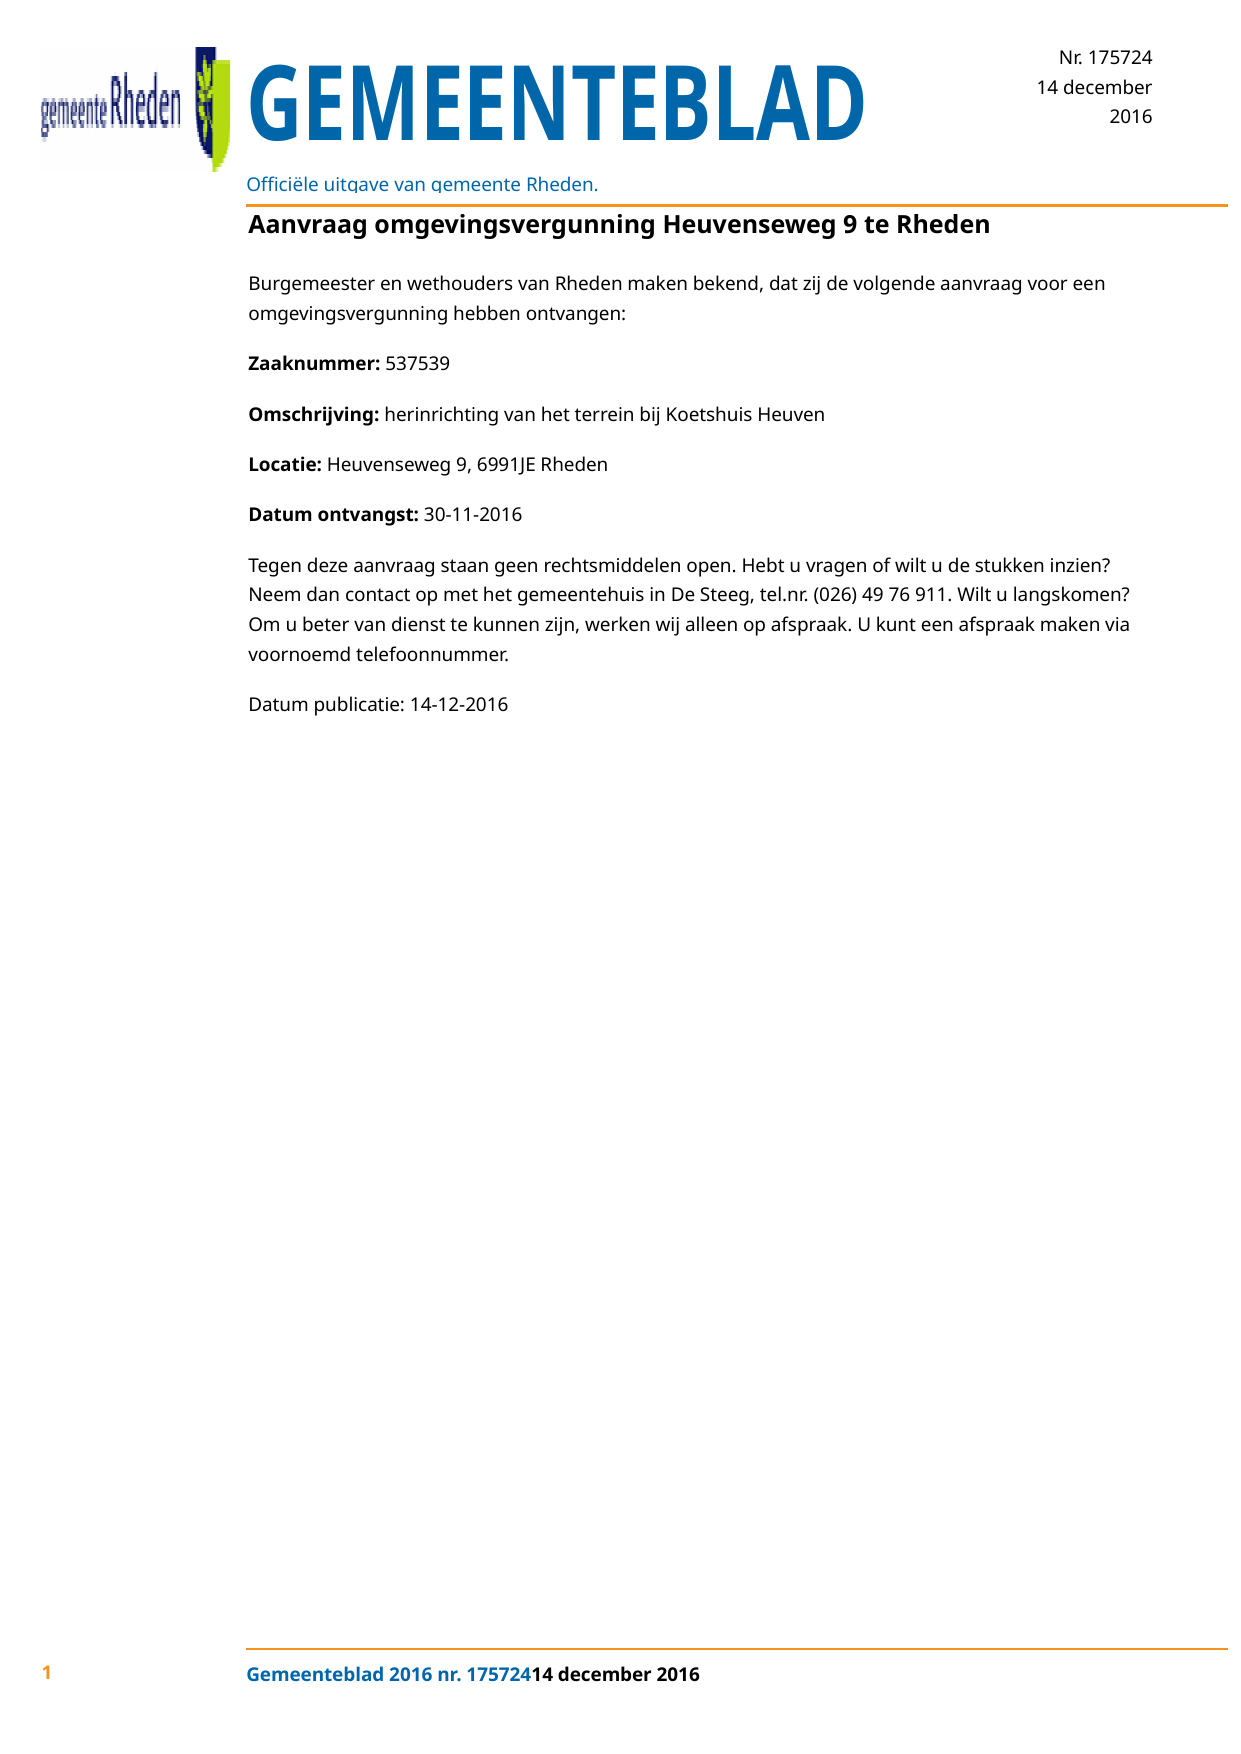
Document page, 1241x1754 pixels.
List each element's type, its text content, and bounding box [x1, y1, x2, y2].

text Omschrijving: herinrichting van het terrein bij Koetshuis Heuven [248, 401, 1152, 426]
text Tegen deze aanvraag staan geen rechtsmiddelen open. Hebt u vragen of wilt u de stukken inzien? Neem dan contact op met het gemeentehuis in De Steeg, tel.nr. (026) 49 76 911. Wilt u langskomen? Om u beter van dienst te kunnen zijn, werken wij alleen op afspraak. U kunt een afspraak maken via voornoemd telefoonnummer. [248, 552, 1152, 666]
text Aanvraag omgevingsvergunning Heuvenseweg 9 te Rheden [248, 207, 1152, 241]
text Datum ontvangst: 30-11-2016 [248, 502, 1152, 527]
text Zaaknummer: 537539 [248, 350, 1152, 376]
text Datum publicatie: 14-12-2016 [248, 691, 1152, 717]
text Burgemeester en wethouders van Rheden maken bekend, dat zij de volgende aanvraag voor een omgevingsvergunning hebben ontvangen: [248, 270, 1152, 326]
text Locatie: Heuvenseweg 9, 6991JE Rheden [248, 451, 1152, 477]
picture [41, 47, 231, 172]
